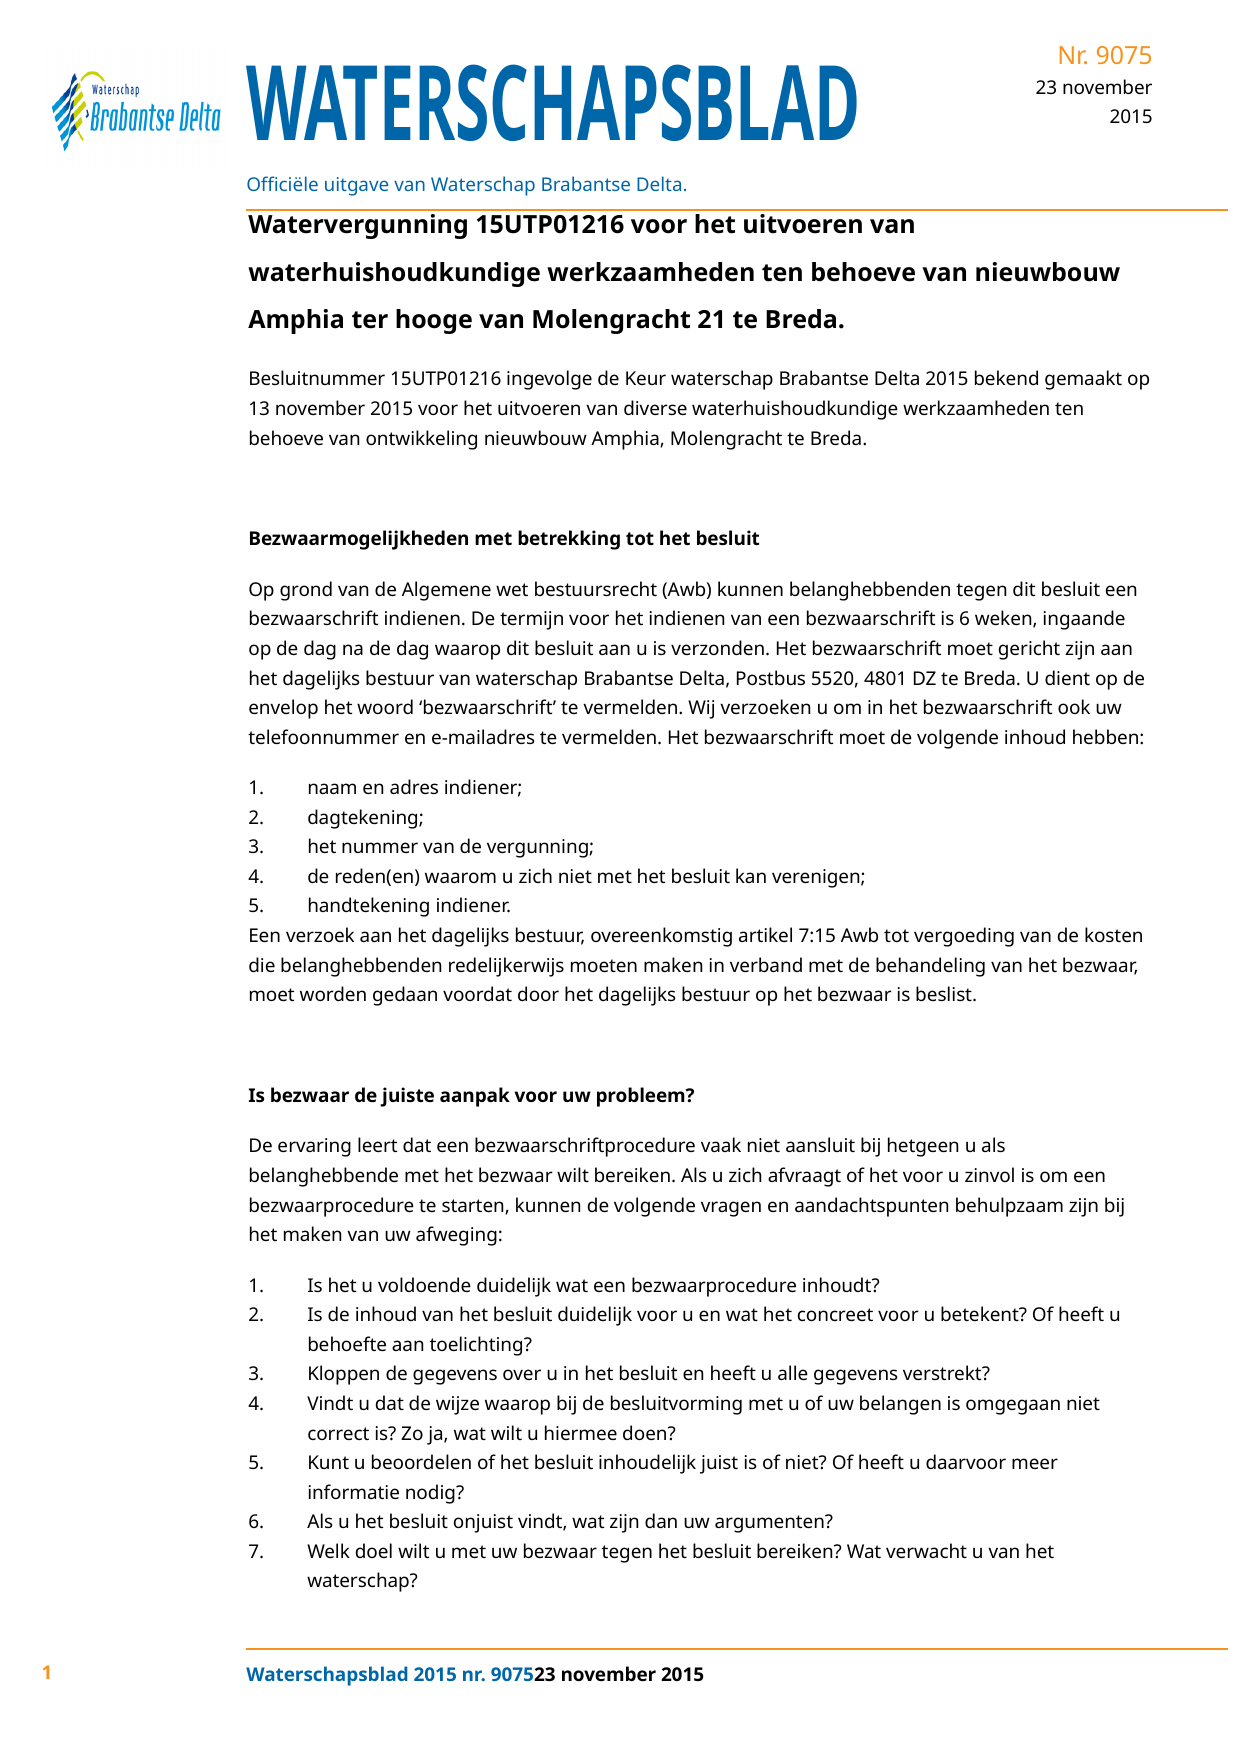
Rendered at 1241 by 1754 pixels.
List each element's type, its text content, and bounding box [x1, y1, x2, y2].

list Vindt u dat de wijze waarop bij de besluitvorming met u of uw belangen is omgegaan niet correct is? Zo ja, wat wilt u hiermee doen? [248, 1390, 1152, 1445]
text Op grond van de Algemene wet bestuursrecht (Awb) kunnen belanghebbenden tegen dit besluit een bezwaarschrift indienen. De termijn voor het indienen van een bezwaarschrift is 6 weken, ingaande op de dag na de dag waarop dit besluit aan u is verzonden. Het bezwaarschrift moet gericht zijn aan het dagelijks bestuur van waterschap Brabantse Delta, Postbus 5520, 4801 DZ te Breda. U dient op de envelop het woord ‘bezwaarschrift’ te vermelden. Wij verzoeken u om in het bezwaarschrift ook uw telefoonnummer en e‑mailadres te vermelden. Het bezwaarschrift moet de volgende inhoud hebben: [248, 576, 1152, 749]
text Watervergunning 15UTP01216 voor het uitvoeren van waterhuishoudkundige werkzaamheden ten behoeve van nieuwbouw Amphia ter hooge van Molengracht 21 te Breda. [248, 211, 1152, 336]
text Een verzoek aan het dagelijks bestuur, overeenkomstig artikel 7:15 Awb tot vergoeding van de kosten die belanghebbenden redelijkerwijs moeten maken in verband met de behandeling van het bezwaar, moet worden gedaan voordat door het dagelijks bestuur op het bezwaar is beslist. [248, 922, 1152, 1007]
list Is het u voldoende duidelijk wat een bezwaarprocedure inhoudt? [248, 1272, 1152, 1297]
list naam en adres indiener; [248, 774, 1152, 800]
list Welk doel wilt u met uw bezwaar tegen het besluit bereiken? Wat verwacht u van het waterschap? [248, 1538, 1152, 1593]
list Is de inhoud van het besluit duidelijk voor u en wat het concreet voor u betekent? Of heeft u behoefte aan toelichting? [248, 1301, 1152, 1357]
list de reden(en) waarom u zich niet met het besluit kan verenigen; [248, 863, 1152, 889]
text De ervaring leert dat een bezwaarschriftprocedure vaak niet aansluit bij hetgeen u als belanghebbende met het bezwaar wilt bereiken. Als u zich afvraagt of het voor u zinvol is om een bezwaarprocedure te starten, kunnen de volgende vragen en aandachtspunten behulpzaam zijn bij het maken van uw afweging: [248, 1133, 1152, 1247]
text Besluitnummer 15UTP01216 ingevolge de Keur waterschap Brabantse Delta 2015 bekend gemaakt op 13 november 2015 voor het uitvoeren van diverse waterhuishoudkundige werkzaamheden ten behoeve van ontwikkeling nieuwbouw Amphia, Molengracht te Breda. [248, 366, 1152, 450]
list Kloppen de gegevens over u in het besluit en heeft u alle gegevens verstrekt? [248, 1361, 1152, 1386]
list dagtekening; [248, 804, 1152, 829]
picture [41, 47, 231, 172]
list het nummer van de vergunning; [248, 833, 1152, 859]
list Kunt u beoordelen of het besluit inhoudelijk juist is of niet? Of heeft u daarvoor meer informatie nodig? [248, 1449, 1152, 1504]
text Bezwaarmogelijkheden met betrekking tot het besluit [248, 526, 1152, 551]
list handtekening indiener. [248, 893, 1152, 918]
list Als u het besluit onjuist vindt, wat zijn dan uw argumenten? [248, 1508, 1152, 1534]
text Is bezwaar de juiste aanpak voor uw probleem? [248, 1082, 1152, 1108]
